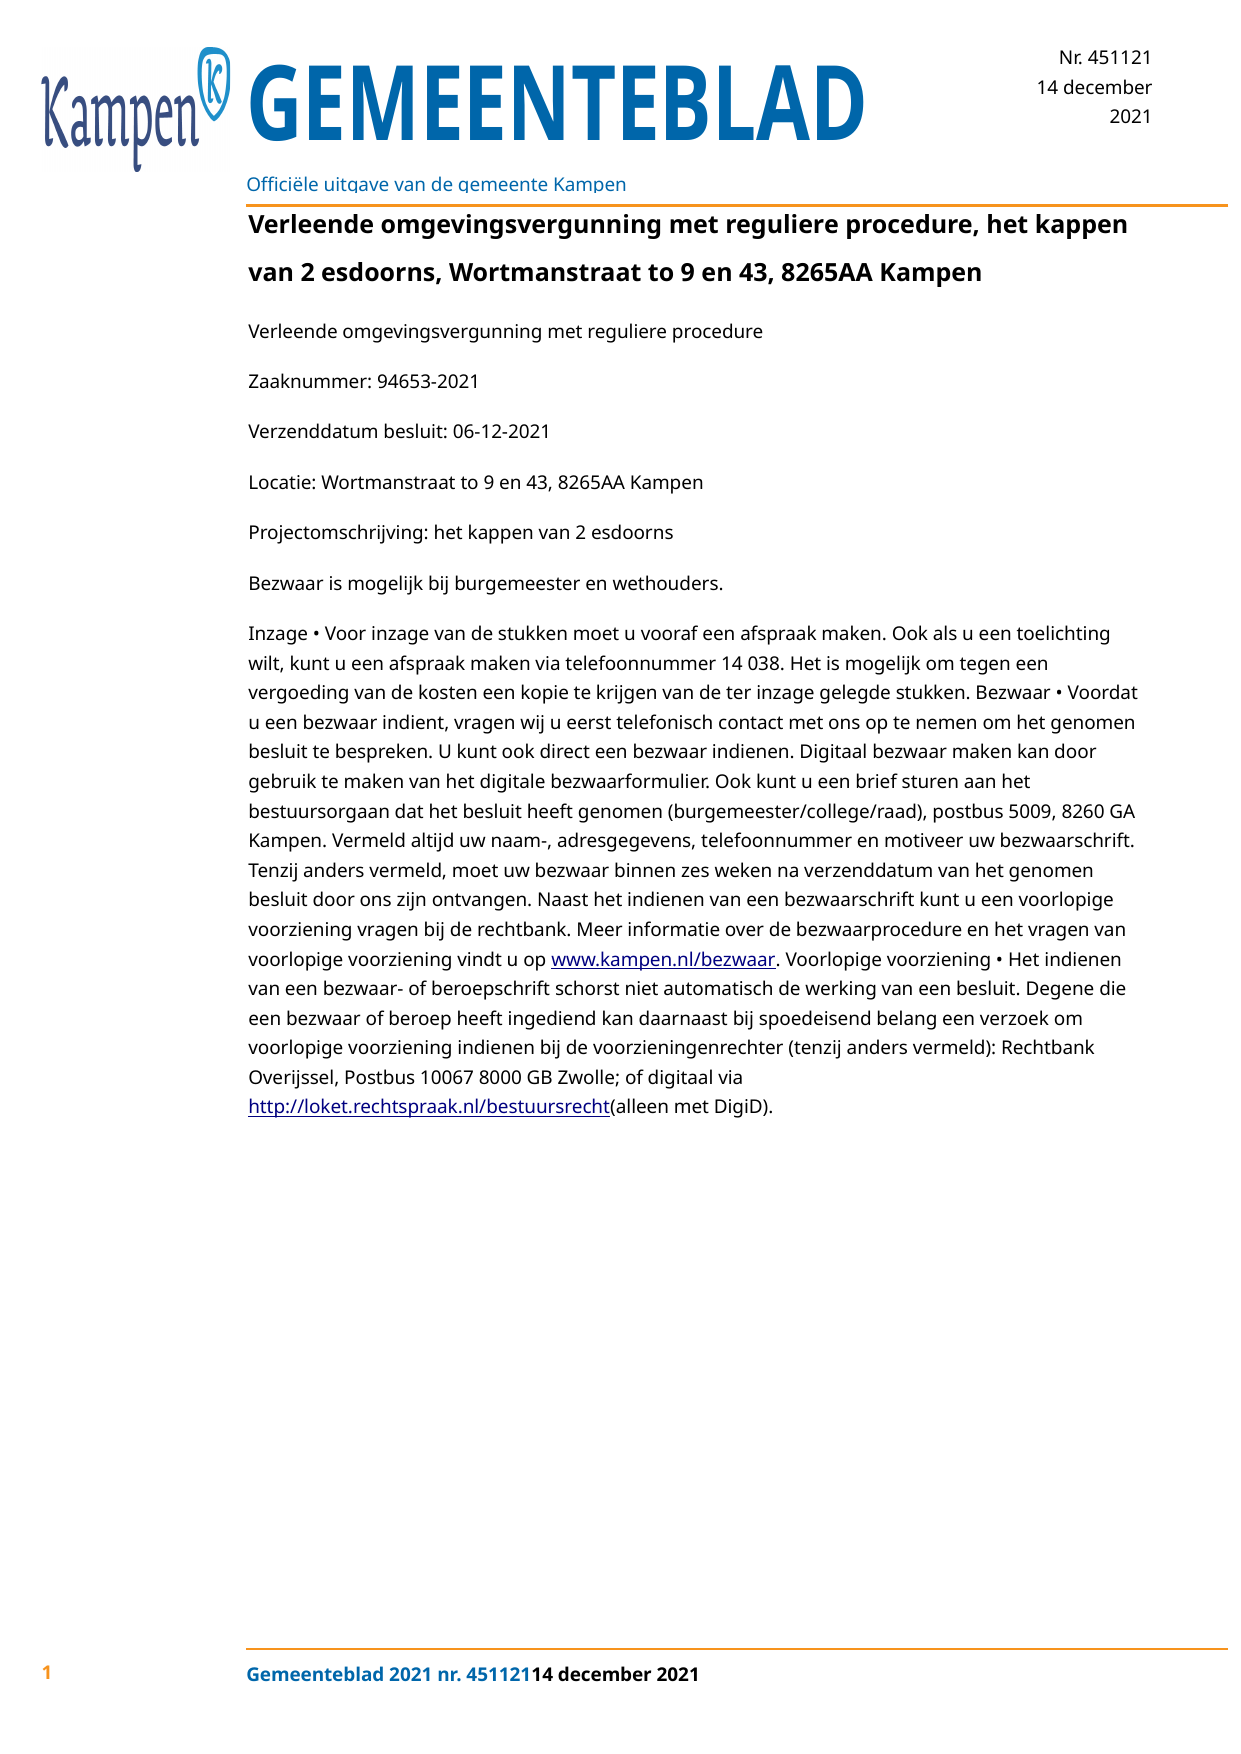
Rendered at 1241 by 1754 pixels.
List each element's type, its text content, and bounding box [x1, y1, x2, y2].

text Zaaknummer: 94653-2021 [248, 368, 1152, 394]
picture [41, 47, 231, 172]
text Verleende omgevingsvergunning met reguliere procedure, het kappen van 2 esdoorns, Wortmanstraat to 9 en 43, 8265AA Kampen [248, 207, 1152, 288]
text Bezwaar is mogelijk bij burgemeester en wethouders. [248, 570, 1152, 596]
text Verzenddatum besluit: 06-12-2021 [248, 419, 1152, 444]
text Inzage • Voor inzage van de stukken moet u vooraf een afspraak maken. Ook als u een toelichting wilt, kunt u een afspraak maken via telefoonnummer 14 038. Het is mogelijk om tegen een vergoeding van de kosten een kopie te krijgen van de ter inzage gelegde stukken. Bezwaar • Voordat u een bezwaar indient, vragen wij u eerst telefonisch contact met ons op te nemen om het genomen besluit te bespreken. U kunt ook direct een bezwaar indienen. Digitaal bezwaar maken kan door gebruik te maken van het digitale bezwaarformulier. Ook kunt u een brief sturen aan het bestuursorgaan dat het besluit heeft genomen (burgemeester/college/raad), postbus 5009, 8260 GA Kampen. Vermeld altijd uw naam-, adresgegevens, telefoonnummer en motiveer uw bezwaarschrift. Tenzij anders vermeld, moet uw bezwaar binnen zes weken na verzenddatum van het genomen besluit door ons zijn ontvangen. Naast het indienen van een bezwaarschrift kunt u een voorlopige voorziening vragen bij de rechtbank. Meer informatie over de bezwaarprocedure en het vragen van voorlopige voorziening vindt u op www.kampen.nl/bezwaar. Voorlopige voorziening • Het indienen van een bezwaar- of beroepschrift schorst niet automatisch de werking van een besluit. Degene die een bezwaar of beroep heeft ingediend kan daarnaast bij spoedeisend belang een verzoek om voorlopige voorziening indienen bij de voorzieningenrechter (tenzij anders vermeld): Rechtbank Overijssel, Postbus 10067 8000 GB Zwolle; of digitaal via http://loket.rechtspraak.nl/bestuursrecht(alleen met DigiD). [248, 620, 1152, 1119]
text Locatie: Wortmanstraat to 9 en 43, 8265AA Kampen [248, 469, 1152, 495]
text Projectomschrijving: het kappen van 2 esdoorns [248, 519, 1152, 545]
text Verleende omgevingsvergunning met reguliere procedure [248, 318, 1152, 344]
